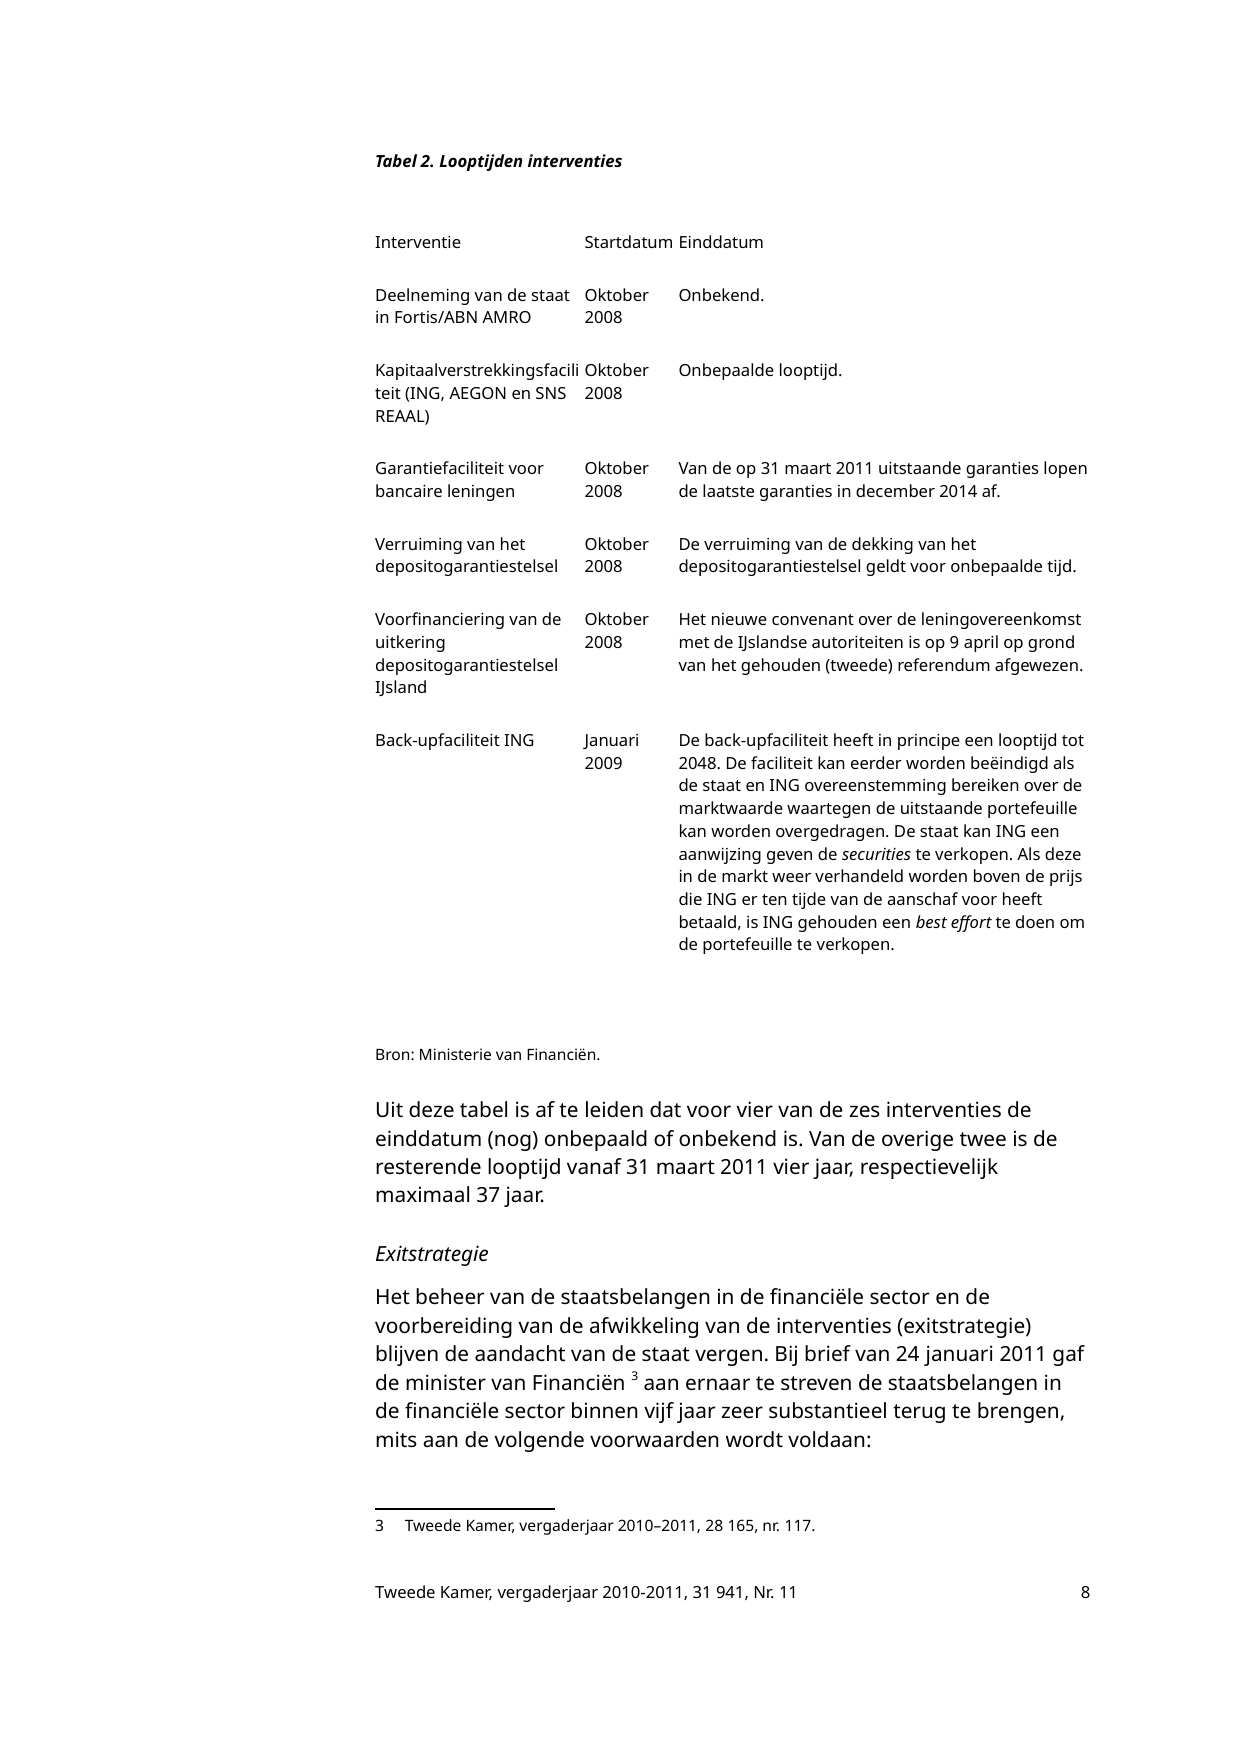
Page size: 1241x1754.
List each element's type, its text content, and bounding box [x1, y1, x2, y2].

table_cell Het nieuwe convenant over de leningovereenkomst met de IJslandse autoriteiten is op 9 april op grond van het gehouden (tweede) referendum afgewezen. [678, 608, 1090, 728]
table_header Interventie [375, 231, 584, 283]
table_cell De back-upfaciliteit heeft in principe een looptijd tot 2048. De faciliteit kan eerder worden beëindigd als de staat en ING overeenstemming bereiken over de marktwaarde waartegen de uitstaande portefeuille kan worden overgedragen. De staat kan ING een aanwijzing geven de securities te verkopen. Als deze in de markt weer verhandeld worden boven de prijs die ING er ten tijde van de aanschaf voor heeft betaald, is ING gehouden een best effort te doen om de portefeuille te verkopen. [678, 729, 1090, 986]
table_cell Oktober 2008 [584, 457, 678, 532]
table_cell Kapitaalverstrekkingsfaciliteit (ING, AEGON en SNS REAAL) [375, 359, 584, 457]
table_cell Onbekend. [678, 283, 1090, 359]
table_cell Deelneming van de staat in Fortis/ABN AMRO [375, 283, 584, 359]
table_cell Onbepaalde looptijd. [678, 359, 1090, 457]
table_cell Oktober 2008 [584, 532, 678, 608]
table_cell Van de op 31 maart 2011 uitstaande garanties lopen de laatste garanties in december 2014 af. [678, 457, 1090, 532]
table_cell Verruiming van het depositogarantiestelsel [375, 532, 584, 608]
text Uit deze tabel is af te leiden dat voor vier van de zes interventies de einddatum (nog) onbepaald of onbekend is. Van de overige twee is de resterende looptijd vanaf 31 maart 2011 vier jaar, respectievelijk maximaal 37 jaar. [375, 1095, 1090, 1209]
text Tweede Kamer, vergaderjaar 2010–2011, 28 165, nr. 117. [375, 1508, 1090, 1536]
table_cell Oktober 2008 [584, 608, 678, 728]
table_cell Back-upfaciliteit ING [375, 729, 584, 986]
text Bron: Ministerie van Financiën. [375, 1044, 1090, 1065]
table_cell Voorfinanciering van de uitkering depositogarantiestelsel IJsland [375, 608, 584, 728]
text Tabel 2. Looptijden interventies [375, 150, 1090, 173]
text Het beheer van de staatsbelangen in de financiële sector en de voorbereiding van de afwikkeling van de interventies (exitstrategie) blijven de aandacht van de staat vergen. Bij brief van 24 januari 2011 gaf de minister van Financiën aan ernaar te streven de staatsbelangen in de financiële sector binnen vijf jaar zeer substantieel terug te brengen, mits aan de volgende voorwaarden wordt voldaan: [375, 1282, 1090, 1453]
text Exitstrategie [375, 1239, 1090, 1267]
table_cell Oktober 2008 [584, 283, 678, 359]
table_cell De verruiming van de dekking van het depositogarantiestelsel geldt voor onbepaalde tijd. [678, 532, 1090, 608]
table_header Startdatum [584, 231, 678, 283]
table_cell Januari 2009 [584, 729, 678, 986]
table_cell Garantiefaciliteit voor bancaire leningen [375, 457, 584, 532]
table_header Einddatum [678, 231, 1090, 283]
table_cell Oktober 2008 [584, 359, 678, 457]
